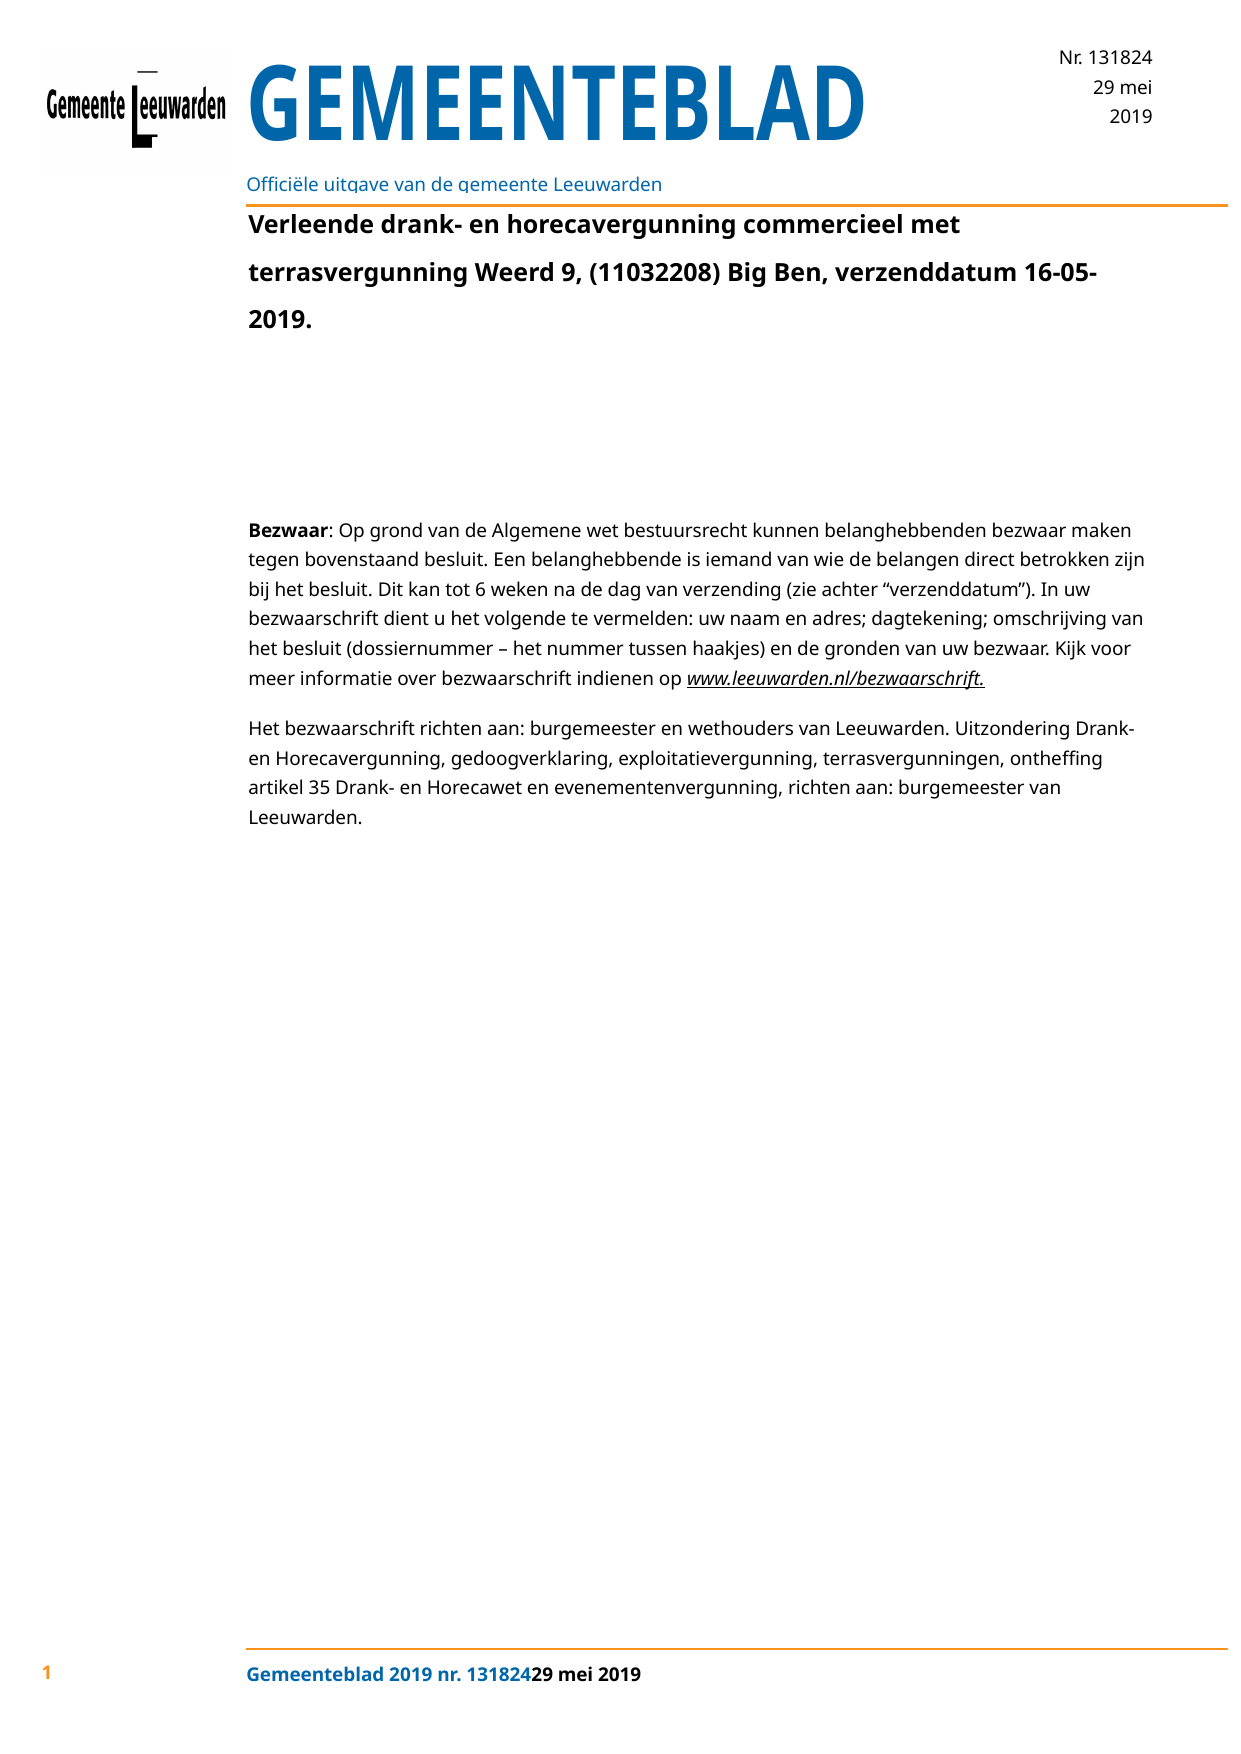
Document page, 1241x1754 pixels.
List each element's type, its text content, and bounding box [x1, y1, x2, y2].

text Het bezwaarschrift richten aan: burgemeester en wethouders van Leeuwarden. Uitzondering Drank- en Horecavergunning, gedoogverklaring, exploitatievergunning, terrasvergunningen, ontheffing artikel 35 Drank- en Horecawet en evenementenvergunning, richten aan: burgemeester van Leeuwarden. [248, 715, 1152, 829]
text Verleende drank- en horecavergunning commercieel met terrasvergunning Weerd 9, (11032208) Big Ben, verzenddatum 16-05-2019. [248, 207, 1152, 336]
picture [41, 47, 231, 172]
text Bezwaar: Op grond van de Algemene wet bestuursrecht kunnen belanghebbenden bezwaar maken tegen bovenstaand besluit. Een belanghebbende is iemand van wie de belangen direct betrokken zijn bij het besluit. Dit kan tot 6 weken na de dag van verzending (zie achter “verzenddatum”). In uw bezwaarschrift dient u het volgende te vermelden: uw naam en adres; dagtekening; omschrijving van het besluit (dossiernummer – het nummer tussen haakjes) en de gronden van uw bezwaar. Kijk voor meer informatie over bezwaarschrift indienen op www.leeuwarden.nl/bezwaarschrift. [248, 517, 1152, 690]
